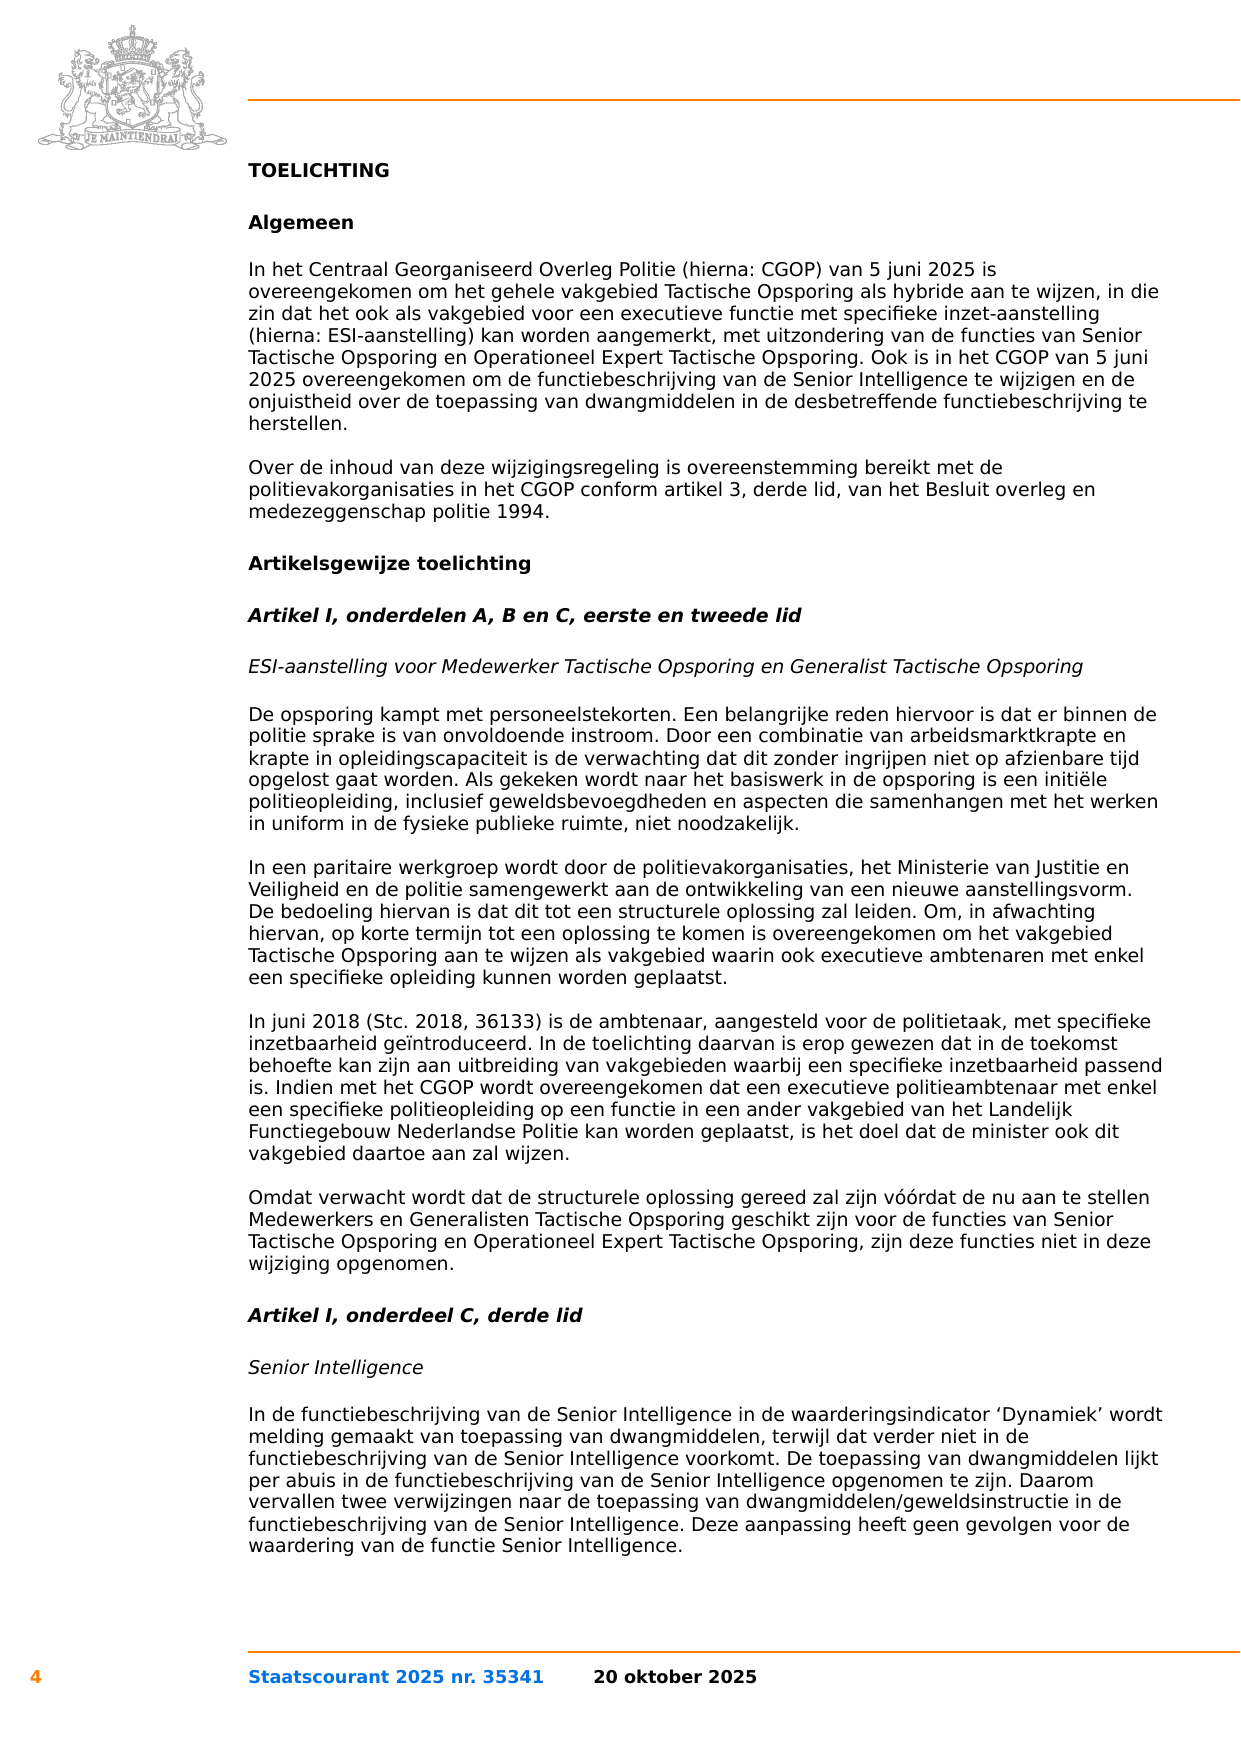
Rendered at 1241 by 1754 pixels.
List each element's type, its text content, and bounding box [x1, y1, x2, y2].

subtitle TOELICHTING [248, 160, 1163, 182]
text In de functiebeschrijving van de Senior Intelligence in de waarderingsindicator ‘Dynamiek’ wordt melding gemaakt van toepassing van dwangmiddelen, terwijl dat verder niet in de functiebeschrijving van de Senior Intelligence voorkomt. De toepassing van dwangmiddelen lijkt per abuis in de functiebeschrijving van de Senior Intelligence opgenomen te zijn. Daarom vervallen twee verwijzingen naar de toepassing van dwangmiddelen/geweldsinstructie in de functiebeschrijving van de Senior Intelligence. Deze aanpassing heeft geen gevolgen voor de waardering van de functie Senior Intelligence. [248, 1403, 1163, 1557]
text De opsporing kampt met personeelstekorten. Een belangrijke reden hiervoor is dat er binnen de politie sprake is van onvoldoende instroom. Door een combinatie van arbeidsmarktkrapte en krapte in opleidingscapaciteit is de verwachting dat dit zonder ingrijpen niet op afzienbare tijd opgelost gaat worden. Als gekeken wordt naar het basiswerk in de opsporing is een initiële politieopleiding, inclusief geweldsbevoegdheden en aspecten die samenhangen met het werken in uniform in de fysieke publieke ruimte, niet noodzakelijk. [248, 703, 1163, 835]
text In juni 2018 (Stc. 2018, 36133) is de ambtenaar, aangesteld voor de politietaak, met specifieke inzetbaarheid geïntroduceerd. In de toelichting daarvan is erop gewezen dat in de toekomst behoefte kan zijn aan uitbreiding van vakgebieden waarbij een specifieke inzetbaarheid passend is. Indien met het CGOP wordt overeengekomen dat een executieve politieambtenaar met enkel een specifieke politieopleiding op een functie in een ander vakgebied van het Landelijk Functiegebouw Nederlandse Politie kan worden geplaatst, is het doel dat de minister ook dit vakgebied daartoe aan zal wijzen. [248, 1011, 1163, 1165]
subtitle ESI-aanstelling voor Medewerker Tactische Opsporing en Generalist Tactische Opsporing [248, 656, 1163, 678]
text In een paritaire werkgroep wordt door de politievakorganisaties, het Ministerie van Justitie en Veiligheid en de politie samengewerkt aan de ontwikkeling van een nieuwe aanstellingsvorm. De bedoeling hiervan is dat dit tot een structurele oplossing zal leiden. Om, in afwachting hiervan, op korte termijn tot een oplossing te komen is overeengekomen om het vakgebied Tactische Opsporing aan te wijzen als vakgebied waarin ook executieve ambtenaren met enkel een specifieke opleiding kunnen worden geplaatst. [248, 857, 1163, 989]
subtitle Artikel I, onderdelen A, B en C, eerste en tweede lid [248, 604, 1163, 626]
text Over de inhoud van deze wijzigingsregeling is overeenstemming bereikt met de politievakorganisaties in het CGOP conform artikel 3, derde lid, van het Besluit overleg en medezeggenschap politie 1994. [248, 457, 1163, 522]
text In het Centraal Georganiseerd Overleg Politie (hierna: CGOP) van 5 juni 2025 is overeengekomen om het gehele vakgebied Tactische Opsporing als hybride aan te wijzen, in die zin dat het ook als vakgebied voor een executieve functie met specifieke inzet-aanstelling (hierna: ESI-aanstelling) kan worden aangemerkt, met uitzondering van de functies van Senior Tactische Opsporing en Operationeel Expert Tactische Opsporing. Ook is in het CGOP van 5 juni 2025 overeengekomen om de functiebeschrijving van de Senior Intelligence te wijzigen en de onjuistheid over de toepassing van dwangmiddelen in de desbetreffende functiebeschrijving te herstellen. [248, 259, 1163, 435]
picture [38, 25, 227, 150]
subtitle Senior Intelligence [248, 1357, 1163, 1378]
subtitle Artikelsgewijze toelichting [248, 552, 1163, 574]
subtitle Artikel I, onderdeel C, derde lid [248, 1304, 1163, 1327]
text Omdat verwacht wordt dat de structurele oplossing gereed zal zijn vóórdat de nu aan te stellen Medewerkers en Generalisten Tactische Opsporing geschikt zijn voor de functies van Senior Tactische Opsporing en Operationeel Expert Tactische Opsporing, zijn deze functies niet in deze wijziging opgenomen. [248, 1187, 1163, 1274]
subtitle Algemeen [248, 212, 1163, 234]
